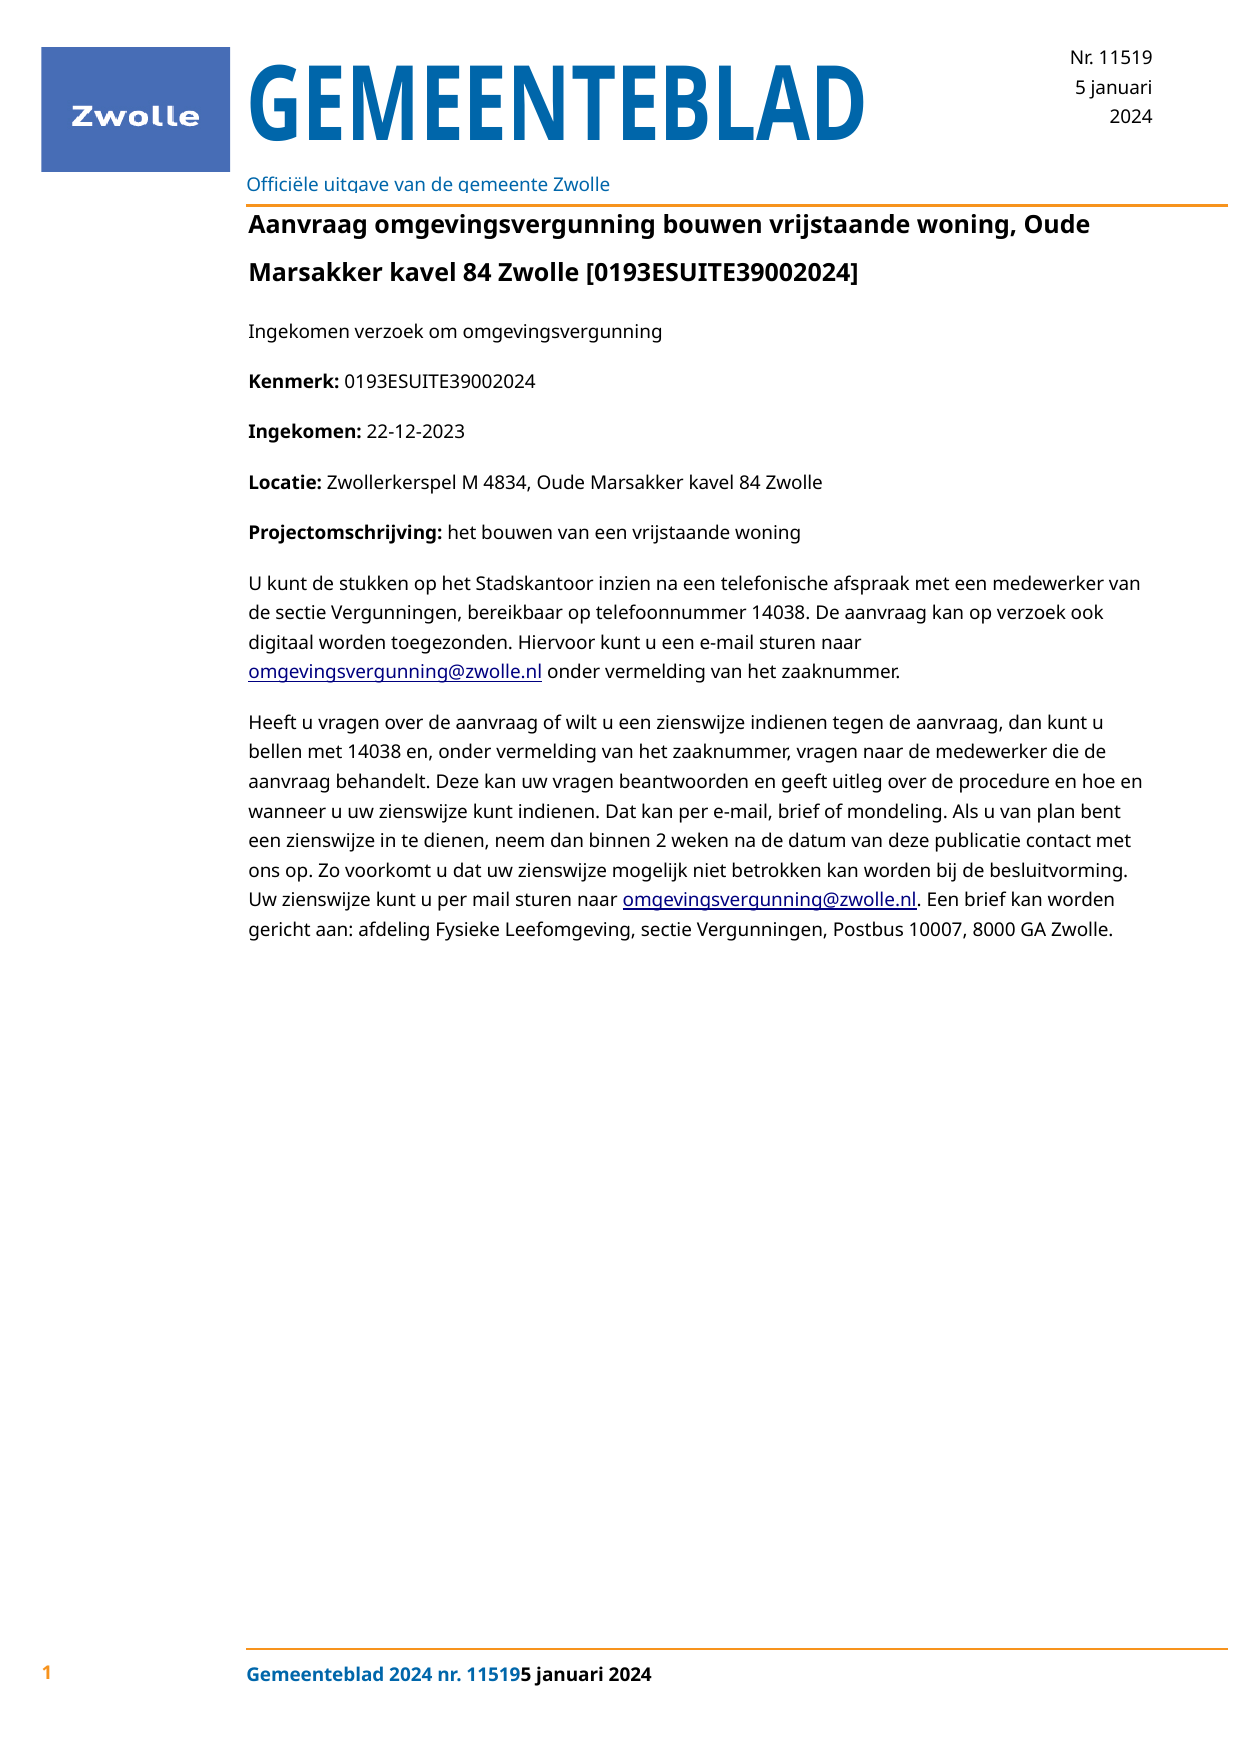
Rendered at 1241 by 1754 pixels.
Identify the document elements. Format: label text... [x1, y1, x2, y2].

text Projectomschrijving: het bouwen van een vrijstaande woning [248, 519, 1152, 545]
text Kenmerk: 0193ESUITE39002024 [248, 368, 1152, 394]
text Aanvraag omgevingsvergunning bouwen vrijstaande woning, Oude Marsakker kavel 84 Zwolle [0193ESUITE39002024] [248, 207, 1152, 288]
text Locatie: Zwollerkerspel M 4834, Oude Marsakker kavel 84 Zwolle [248, 469, 1152, 495]
picture [41, 47, 231, 172]
text Ingekomen: 22-12-2023 [248, 419, 1152, 444]
text Heeft u vragen over de aanvraag of wilt u een zienswijze indienen tegen de aanvraag, dan kunt u bellen met 14038 en, onder vermelding van het zaaknummer, vragen naar de medewerker die de aanvraag behandelt. Deze kan uw vragen beantwoorden en geeft uitleg over de procedure en hoe en wanneer u uw zienswijze kunt indienen. Dat kan per e-mail, brief of mondeling. Als u van plan bent een zienswijze in te dienen, neem dan binnen 2 weken na de datum van deze publicatie contact met ons op. Zo voorkomt u dat uw zienswijze mogelijk niet betrokken kan worden bij de besluitvorming. Uw zienswijze kunt u per mail sturen naar omgevingsvergunning@zwolle.nl. Een brief kan worden gericht aan: afdeling Fysieke Leefomgeving, sectie Vergunningen, Postbus 10007, 8000 GA Zwolle. [248, 709, 1152, 942]
text Ingekomen verzoek om omgevingsvergunning [248, 318, 1152, 344]
text U kunt de stukken op het Stadskantoor inzien na een telefonische afspraak met een medewerker van de sectie Vergunningen, bereikbaar op telefoonnummer 14038. De aanvraag kan op verzoek ook digitaal worden toegezonden. Hiervoor kunt u een e-mail sturen naar omgevingsvergunning@zwolle.nl onder vermelding van het zaaknummer. [248, 570, 1152, 684]
